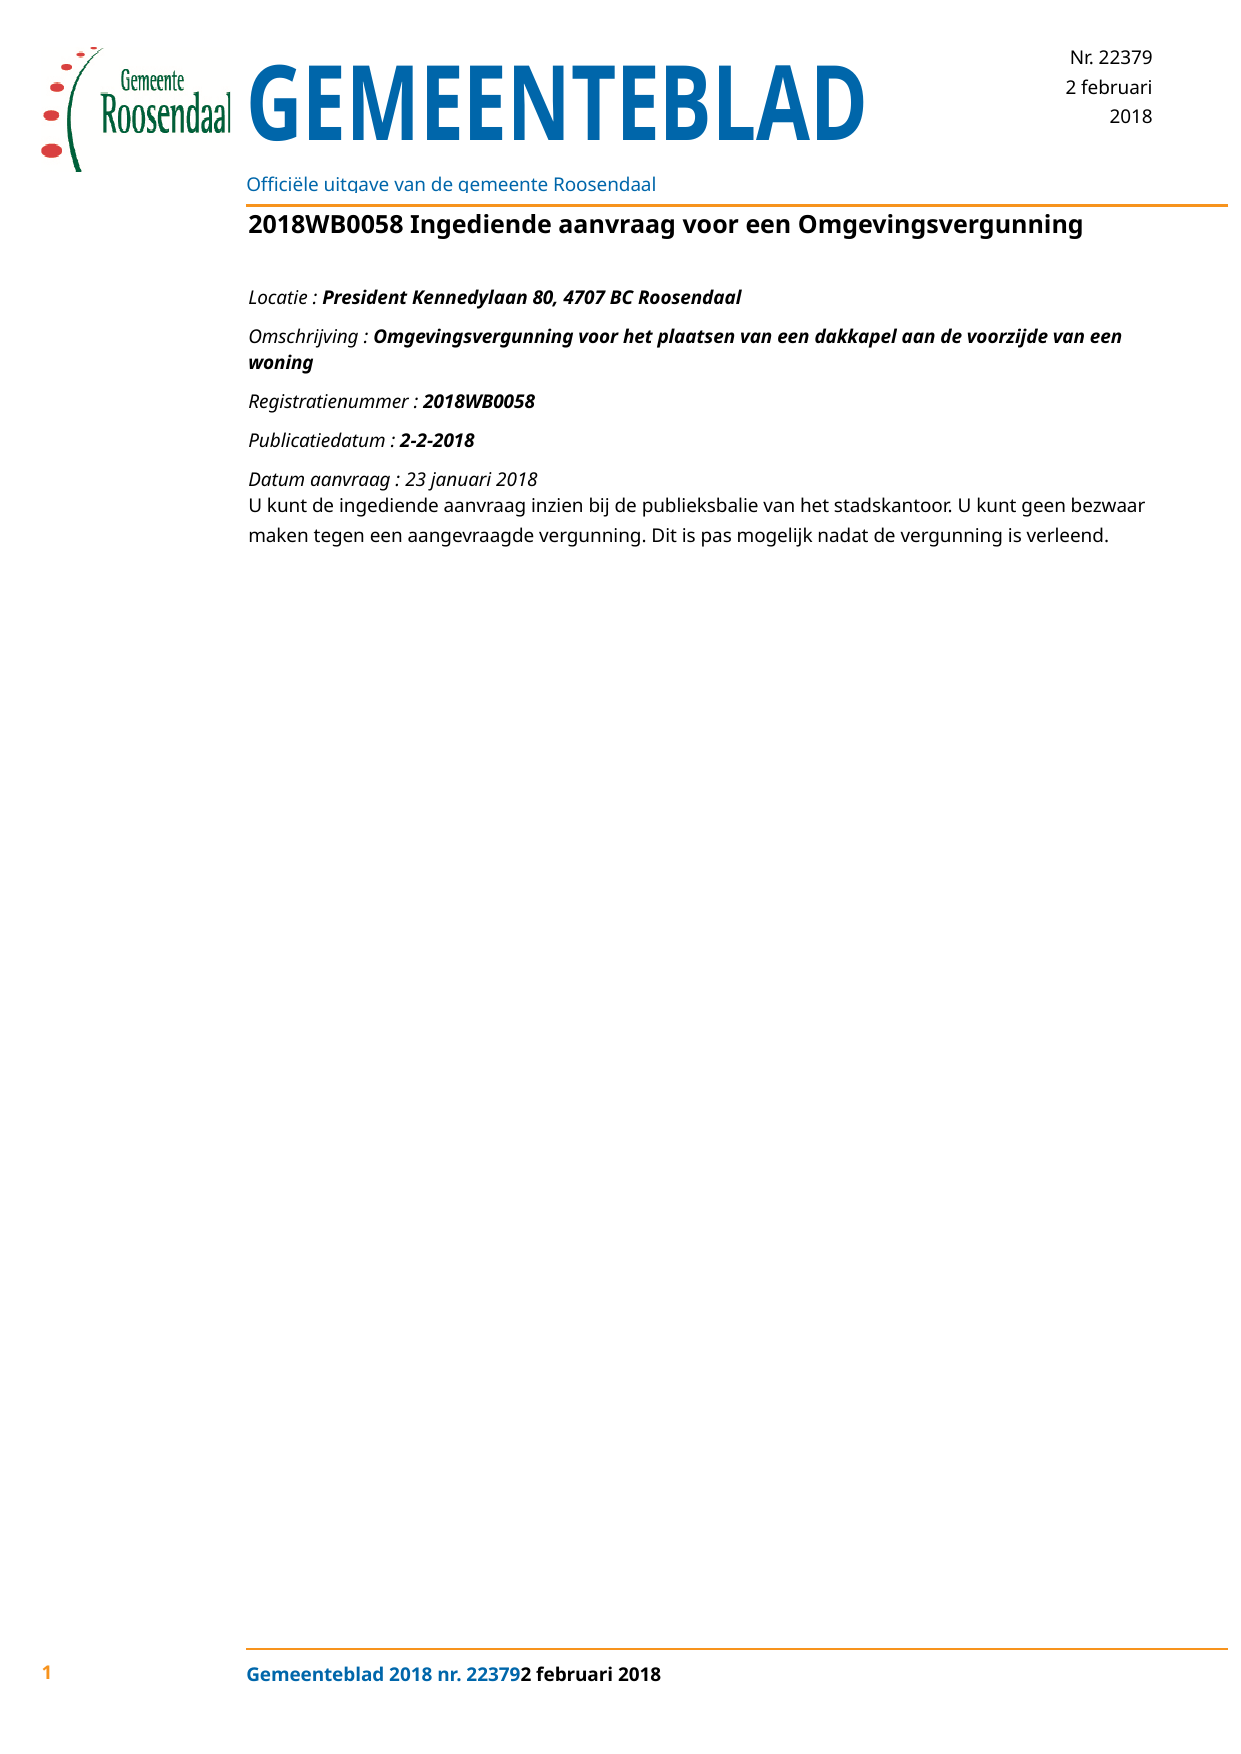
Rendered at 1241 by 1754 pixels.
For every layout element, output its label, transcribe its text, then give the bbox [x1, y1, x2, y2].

text 2018WB0058 Ingediende aanvraag voor een Omgevingsvergunning [248, 207, 1152, 241]
text Registratienummer : 2018WB0058 [248, 388, 1152, 414]
picture [41, 47, 231, 172]
text Publicatiedatum : 2-2-2018 [248, 427, 1152, 453]
text Omschrijving : Omgevingsvergunning voor het plaatsen van een dakkapel aan de voorzijde van een woning [248, 323, 1152, 374]
text U kunt de ingediende aanvraag inzien bij de publieksbalie van het stadskantoor. U kunt geen bezwaar maken tegen een aangevraagde vergunning. Dit is pas mogelijk nadat de vergunning is verleend. [248, 492, 1152, 548]
text Datum aanvraag : 23 januari 2018 [248, 467, 1152, 492]
text Locatie : President Kennedylaan 80, 4707 BC Roosendaal [248, 284, 1152, 309]
